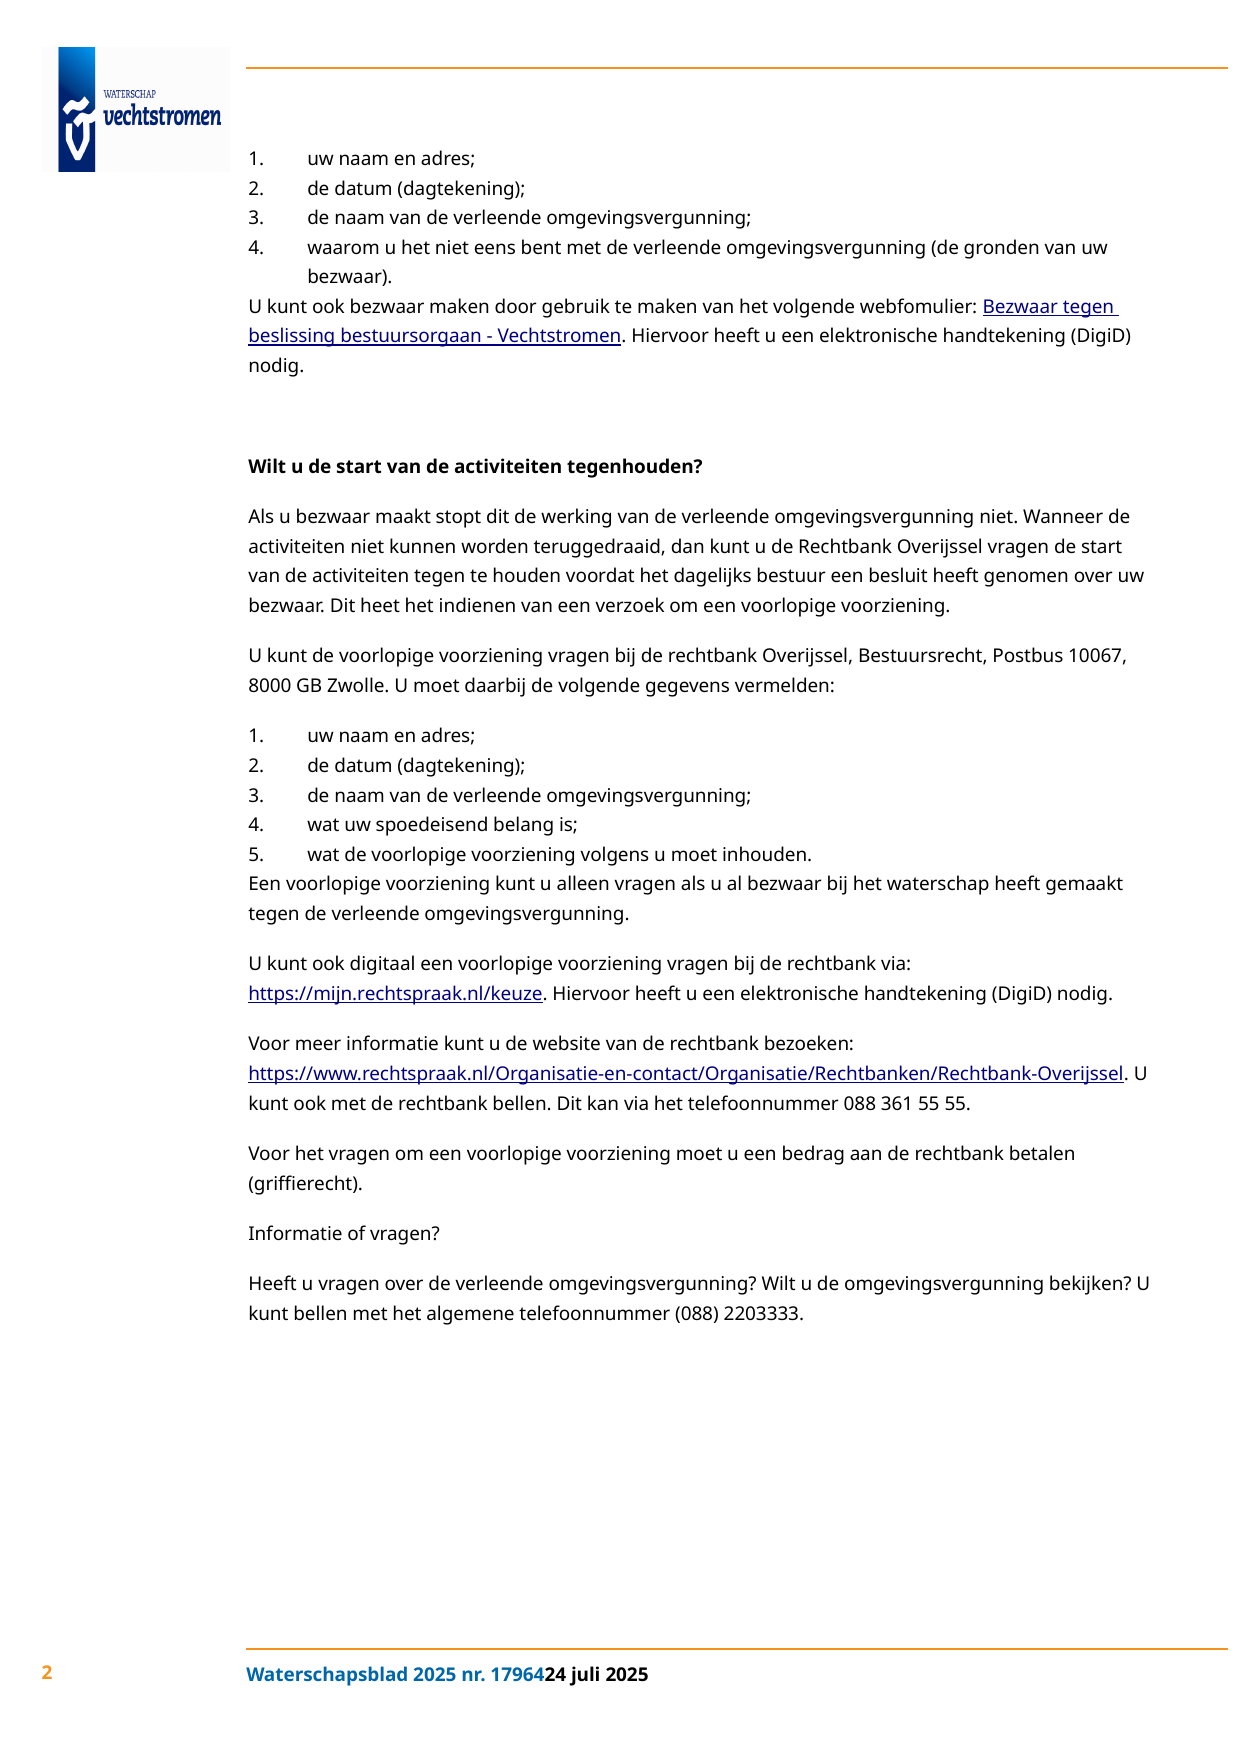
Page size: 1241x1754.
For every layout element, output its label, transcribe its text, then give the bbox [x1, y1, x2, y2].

list de datum (dagtekening); [248, 175, 1152, 201]
list de datum (dagtekening); [248, 752, 1152, 778]
text Voor het vragen om een voorlopige voorziening moet u een bedrag aan de rechtbank betalen (griffierecht). [248, 1140, 1152, 1196]
list uw naam en adres; [248, 145, 1152, 171]
text U kunt ook bezwaar maken door gebruik te maken van het volgende webfomulier: Bezwaar tegen beslissing bestuursorgaan - Vechtstromen. Hiervoor heeft u een elektronische handtekening (DigiD) nodig. [248, 293, 1152, 378]
list de naam van de verleende omgevingsvergunning; [248, 782, 1152, 808]
text Een voorlopige voorziening kunt u alleen vragen als u al bezwaar bij het waterschap heeft gemaakt tegen de verleende omgevingsvergunning. [248, 871, 1152, 926]
list waarom u het niet eens bent met de verleende omgevingsvergunning (de gronden van uw bezwaar). [248, 234, 1152, 289]
picture [41, 47, 231, 172]
text U kunt ook digitaal een voorlopige voorziening vragen bij de rechtbank via: https://mijn.rechtspraak.nl/keuze. Hiervoor heeft u een elektronische handtekening (DigiD) nodig. [248, 951, 1152, 1006]
list wat de voorlopige voorziening volgens u moet inhouden. [248, 841, 1152, 867]
list de naam van de verleende omgevingsvergunning; [248, 204, 1152, 230]
text U kunt de voorlopige voorziening vragen bij de rechtbank Overijssel, Bestuursrecht, Postbus 10067, 8000 GB Zwolle. U moet daarbij de volgende gegevens vermelden: [248, 643, 1152, 698]
text Voor meer informatie kunt u de website van de rechtbank bezoeken: https://www.rechtspraak.nl/Organisatie-en-contact/Organisatie/Rechtbanken/Rechtbank-Overijssel. U kunt ook met de rechtbank bellen. Dit kan via het telefoonnummer 088 361 55 55. [248, 1031, 1152, 1116]
text Informatie of vragen? [248, 1220, 1152, 1246]
list wat uw spoedeisend belang is; [248, 811, 1152, 837]
list uw naam en adres; [248, 723, 1152, 748]
text Als u bezwaar maakt stopt dit de werking van de verleende omgevingsvergunning niet. Wanneer de activiteiten niet kunnen worden teruggedraaid, dan kunt u de Rechtbank Overijssel vragen de start van de activiteiten tegen te houden voordat het dagelijks bestuur een besluit heeft genomen over uw bezwaar. Dit heet het indienen van een verzoek om een voorlopige voorziening. [248, 503, 1152, 618]
text Heeft u vragen over de verleende omgevingsvergunning? Wilt u de omgevingsvergunning bekijken? U kunt bellen met het algemene telefoonnummer (088) 2203333. [248, 1271, 1152, 1326]
text Wilt u de start van de activiteiten tegenhouden? [248, 453, 1152, 479]
